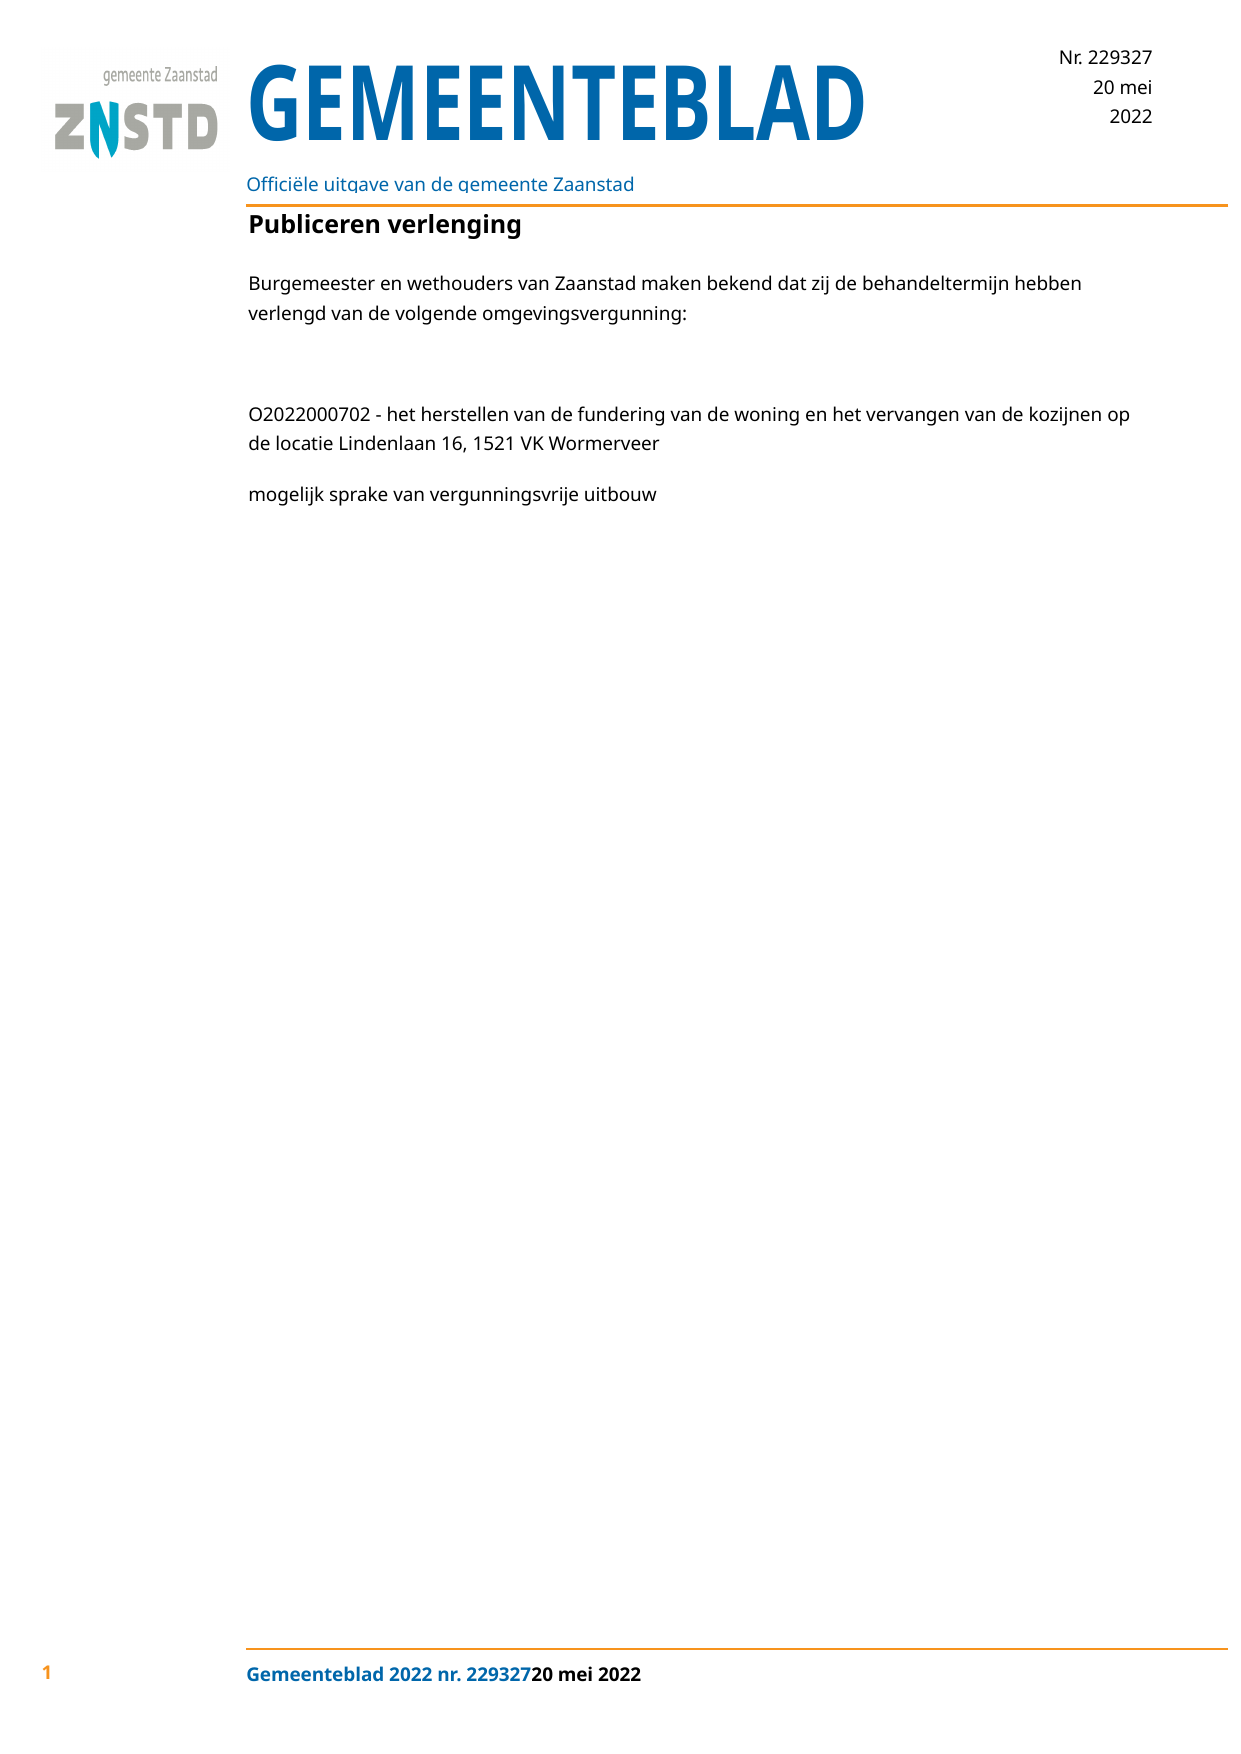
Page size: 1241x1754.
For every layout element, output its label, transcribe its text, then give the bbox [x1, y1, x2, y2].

text Burgemeester en wethouders van Zaanstad maken bekend dat zij de behandeltermijn hebben verlengd van de volgende omgevingsvergunning: [248, 270, 1152, 326]
text O2022000702 - het herstellen van de fundering van de woning en het vervangen van de kozijnen op de locatie Lindenlaan 16, 1521 VK Wormerveer [248, 401, 1152, 456]
text Publiceren verlenging [248, 207, 1152, 241]
picture [41, 47, 231, 172]
text mogelijk sprake van vergunningsvrije uitbouw [248, 481, 1152, 506]
